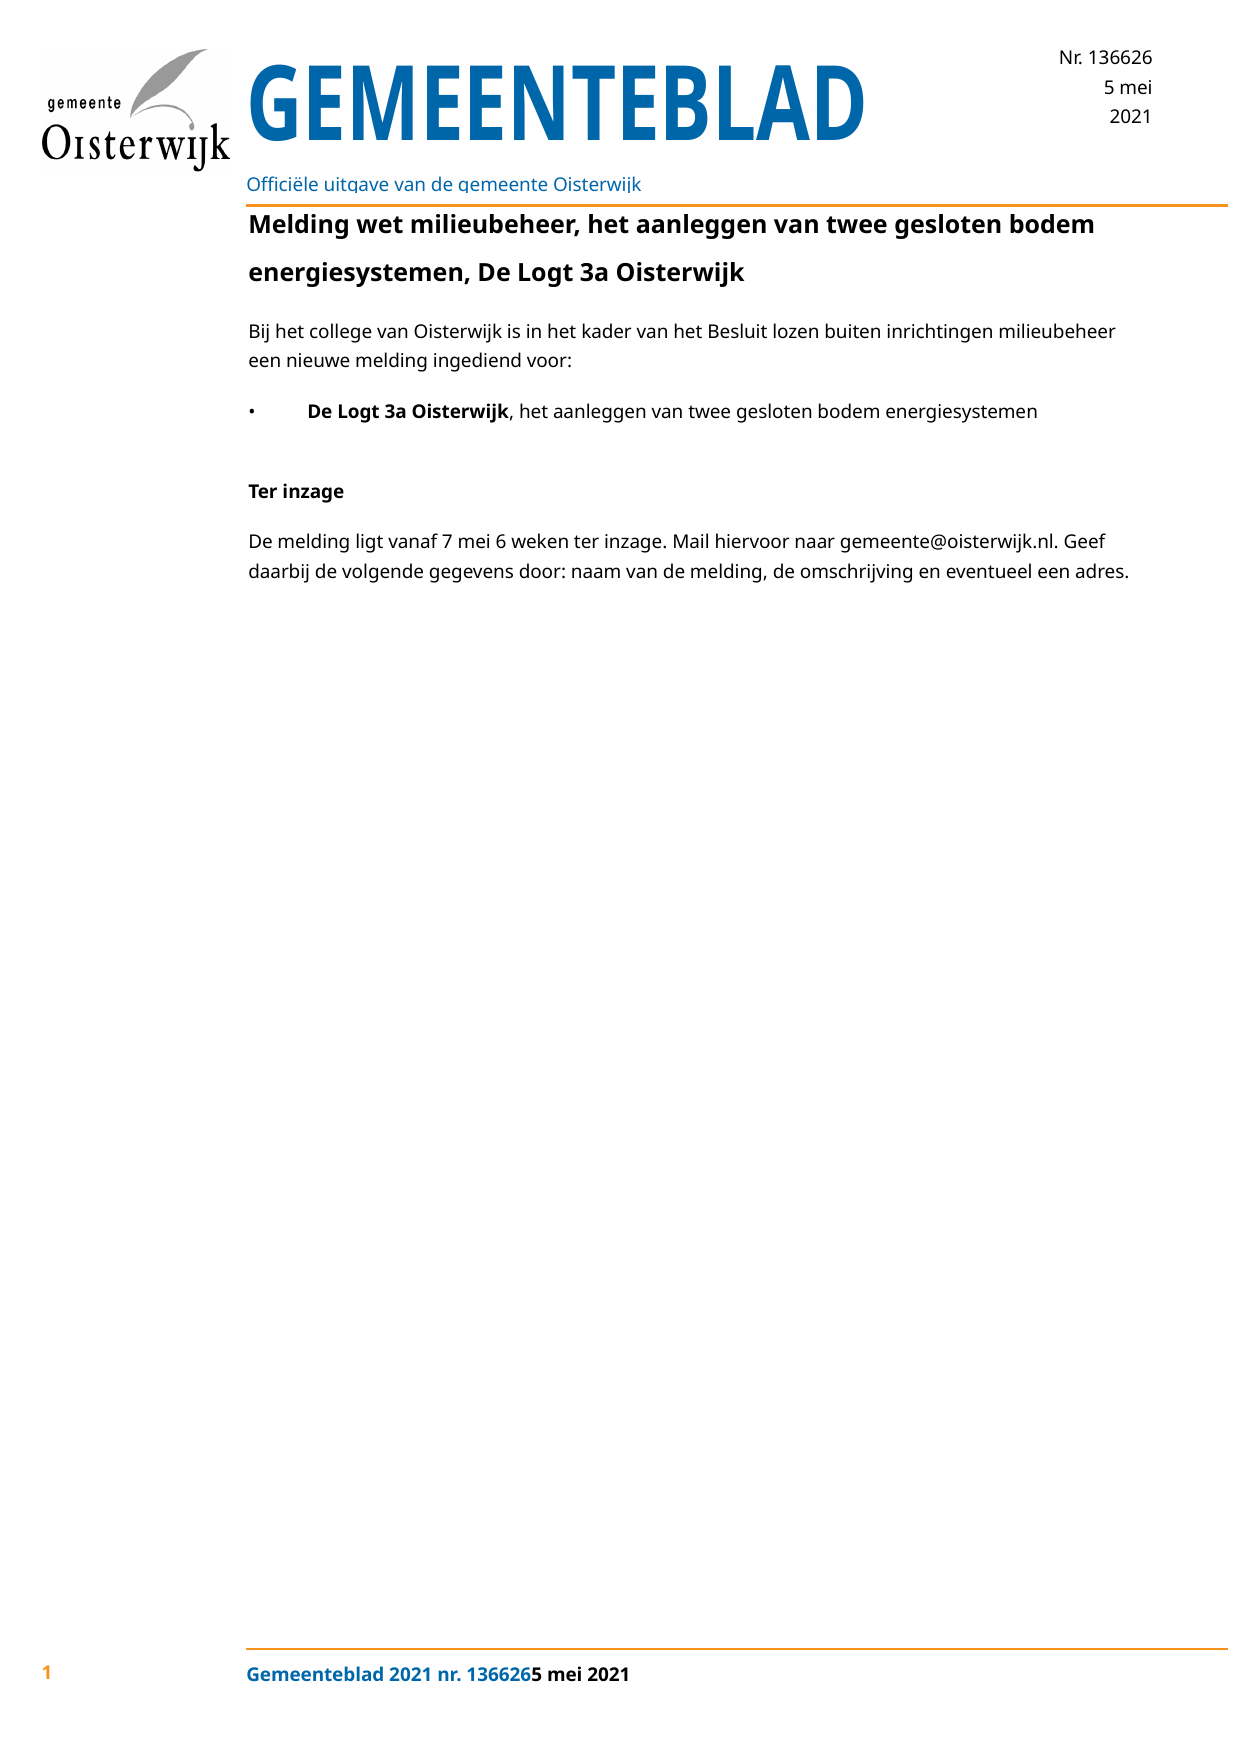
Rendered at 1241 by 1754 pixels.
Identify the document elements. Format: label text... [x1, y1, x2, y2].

text Bij het college van Oisterwijk is in het kader van het Besluit lozen buiten inrichtingen milieubeheer een nieuwe melding ingediend voor: [248, 318, 1152, 373]
picture [41, 47, 231, 172]
text Ter inzage [248, 478, 1152, 504]
text De melding ligt vanaf 7 mei 6 weken ter inzage. Mail hiervoor naar gemeente@oisterwijk.nl. Geef daarbij de volgende gegevens door: naam van de melding, de omschrijving en eventueel een adres. [248, 528, 1152, 584]
list De Logt 3a Oisterwijk, het aanleggen van twee gesloten bodem energiesystemen [248, 398, 1152, 424]
text Melding wet milieubeheer, het aanleggen van twee gesloten bodem energiesystemen, De Logt 3a Oisterwijk [248, 207, 1152, 288]
